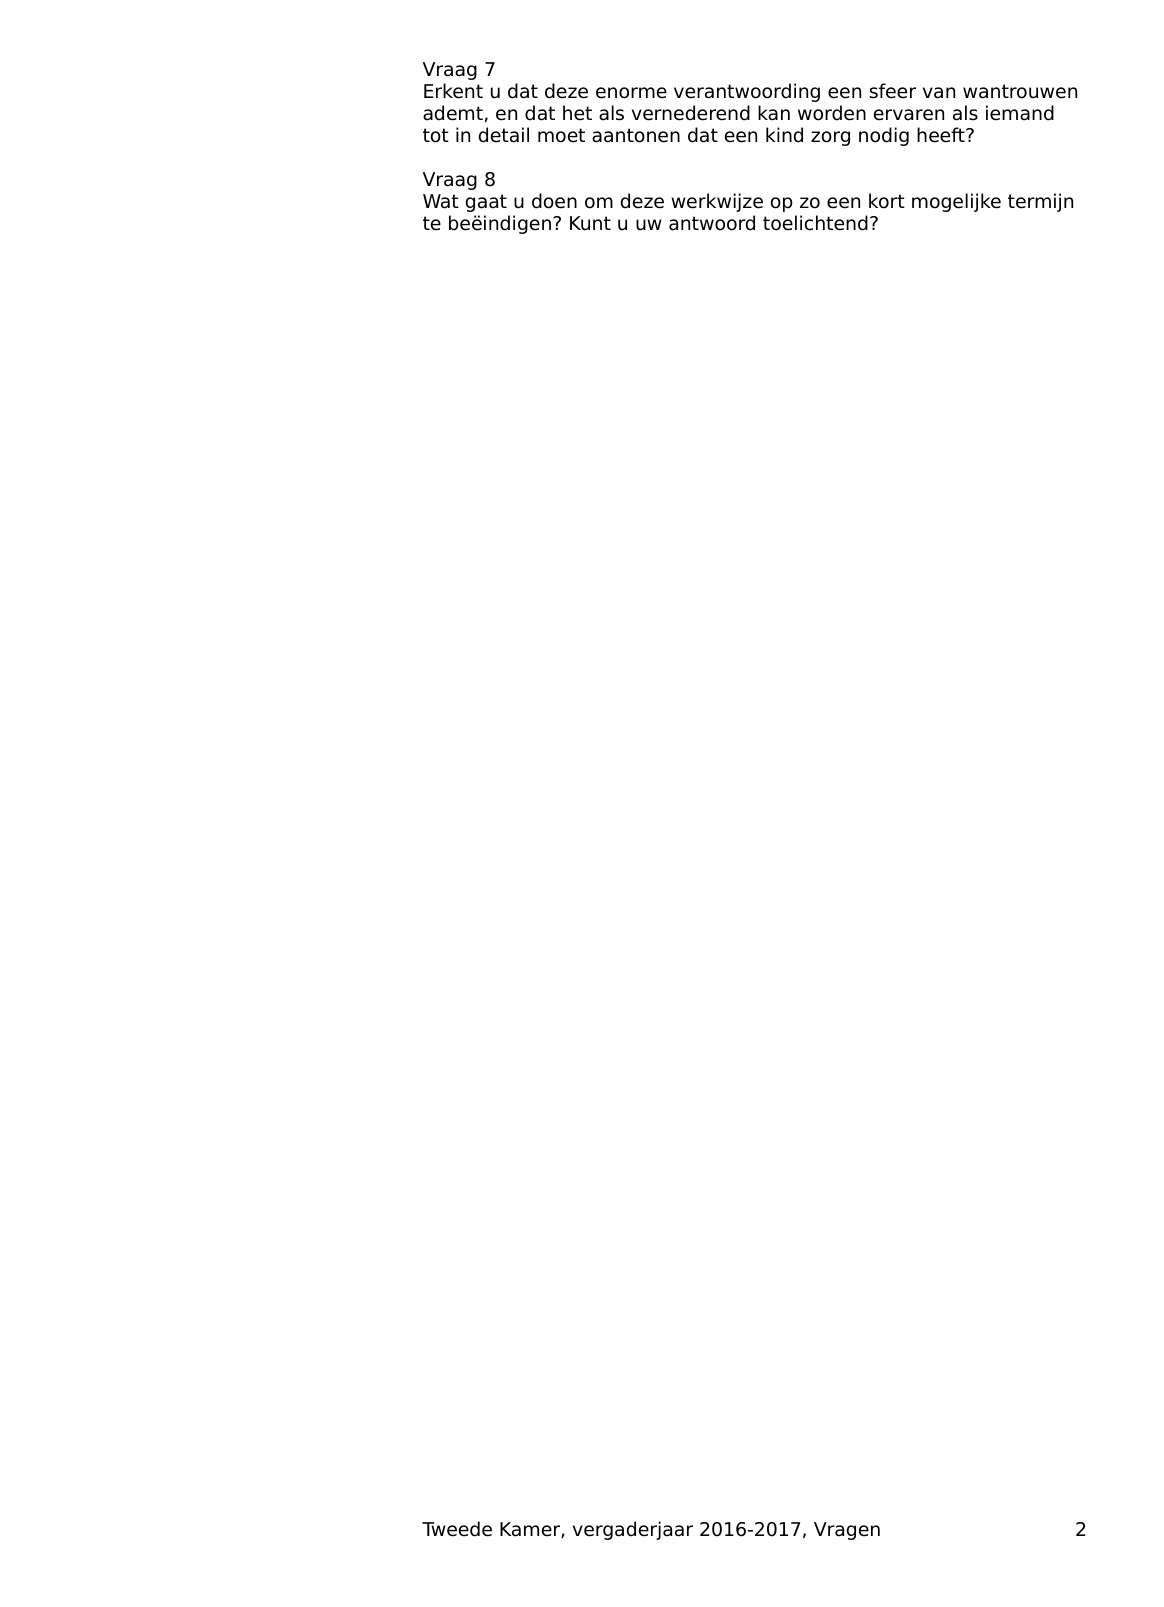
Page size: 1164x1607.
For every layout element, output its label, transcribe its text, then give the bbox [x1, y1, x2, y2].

text Vraag 8 [422, 169, 1087, 191]
text Vraag 7 [422, 59, 1087, 81]
text Erkent u dat deze enorme verantwoording een sfeer van wantrouwen ademt, en dat het als vernederend kan worden ervaren als iemand tot in detail moet aantonen dat een kind zorg nodig heeft? [422, 81, 1087, 147]
text Wat gaat u doen om deze werkwijze op zo een kort mogelijke termijn te beëindigen? Kunt u uw antwoord toelichtend? [422, 191, 1087, 235]
